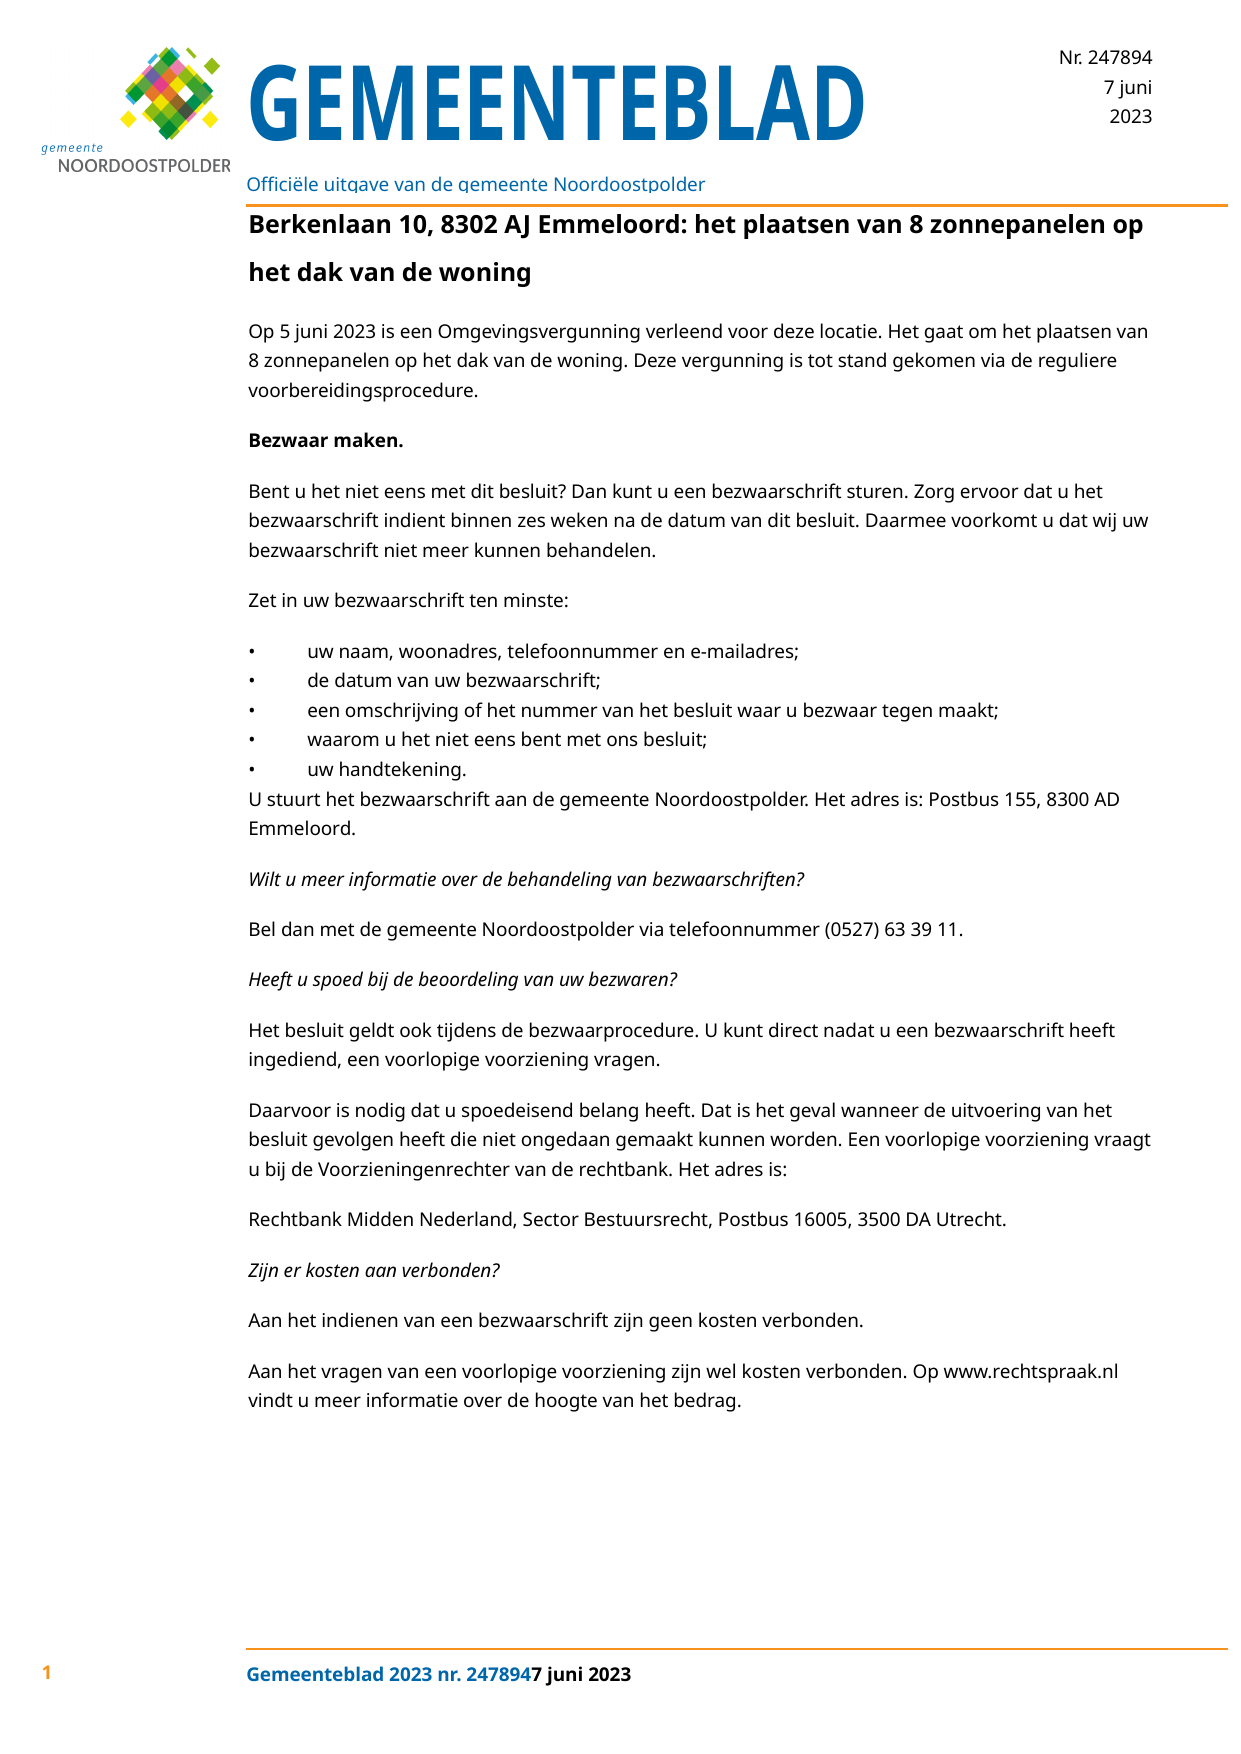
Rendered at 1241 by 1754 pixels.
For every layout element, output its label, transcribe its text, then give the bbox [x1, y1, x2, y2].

text Zijn er kosten aan verbonden? [248, 1257, 1152, 1283]
list waarom u het niet eens bent met ons besluit; [248, 727, 1152, 752]
text Op 5 juni 2023 is een Omgevingsvergunning verleend voor deze locatie. Het gaat om het plaatsen van 8 zonnepanelen op het dak van de woning. Deze vergunning is tot stand gekomen via de reguliere voorbereidingsprocedure. [248, 318, 1152, 403]
text Aan het vragen van een voorlopige voorziening zijn wel kosten verbonden. Op www.rechtspraak.nl vindt u meer informatie over de hoogte van het bedrag. [248, 1358, 1152, 1413]
text Bent u het niet eens met dit besluit? Dan kunt u een bezwaarschrift sturen. Zorg ervoor dat u het bezwaarschrift indient binnen zes weken na de datum van dit besluit. Daarmee voorkomt u dat wij uw bezwaarschrift niet meer kunnen behandelen. [248, 478, 1152, 563]
text Wilt u meer informatie over de behandeling van bezwaarschriften? [248, 866, 1152, 892]
list uw handtekening. [248, 756, 1152, 782]
text U stuurt het bezwaarschrift aan de gemeente Noordoostpolder. Het adres is: Postbus 155, 8300 AD Emmeloord. [248, 786, 1152, 841]
text Het besluit geldt ook tijdens de bezwaarprocedure. U kunt direct nadat u een bezwaarschrift heeft ingediend, een voorlopige voorziening vragen. [248, 1017, 1152, 1072]
text Aan het indienen van een bezwaarschrift zijn geen kosten verbonden. [248, 1307, 1152, 1333]
text Bel dan met de gemeente Noordoostpolder via telefoonnummer (0527) 63 39 11. [248, 916, 1152, 942]
text Bezwaar maken. [248, 427, 1152, 453]
text Heeft u spoed bij de beoordeling van uw bezwaren? [248, 967, 1152, 992]
text Zet in uw bezwaarschrift ten minste: [248, 587, 1152, 613]
text Berkenlaan 10, 8302 AJ Emmeloord: het plaatsen van 8 zonnepanelen op het dak van de woning [248, 207, 1152, 288]
text Daarvoor is nodig dat u spoedeisend belang heeft. Dat is het geval wanneer de uitvoering van het besluit gevolgen heeft die niet ongedaan gemaakt kunnen worden. Een voorlopige voorziening vraagt u bij de Voorzieningenrechter van de rechtbank. Het adres is: [248, 1097, 1152, 1182]
list een omschrijving of het nummer van het besluit waar u bezwaar tegen maakt; [248, 697, 1152, 723]
picture [41, 47, 231, 172]
list de datum van uw bezwaarschrift; [248, 667, 1152, 693]
text Rechtbank Midden Nederland, Sector Bestuursrecht, Postbus 16005, 3500 DA Utrecht. [248, 1207, 1152, 1232]
list uw naam, woonadres, telefoonnummer en e-mailadres; [248, 638, 1152, 664]
